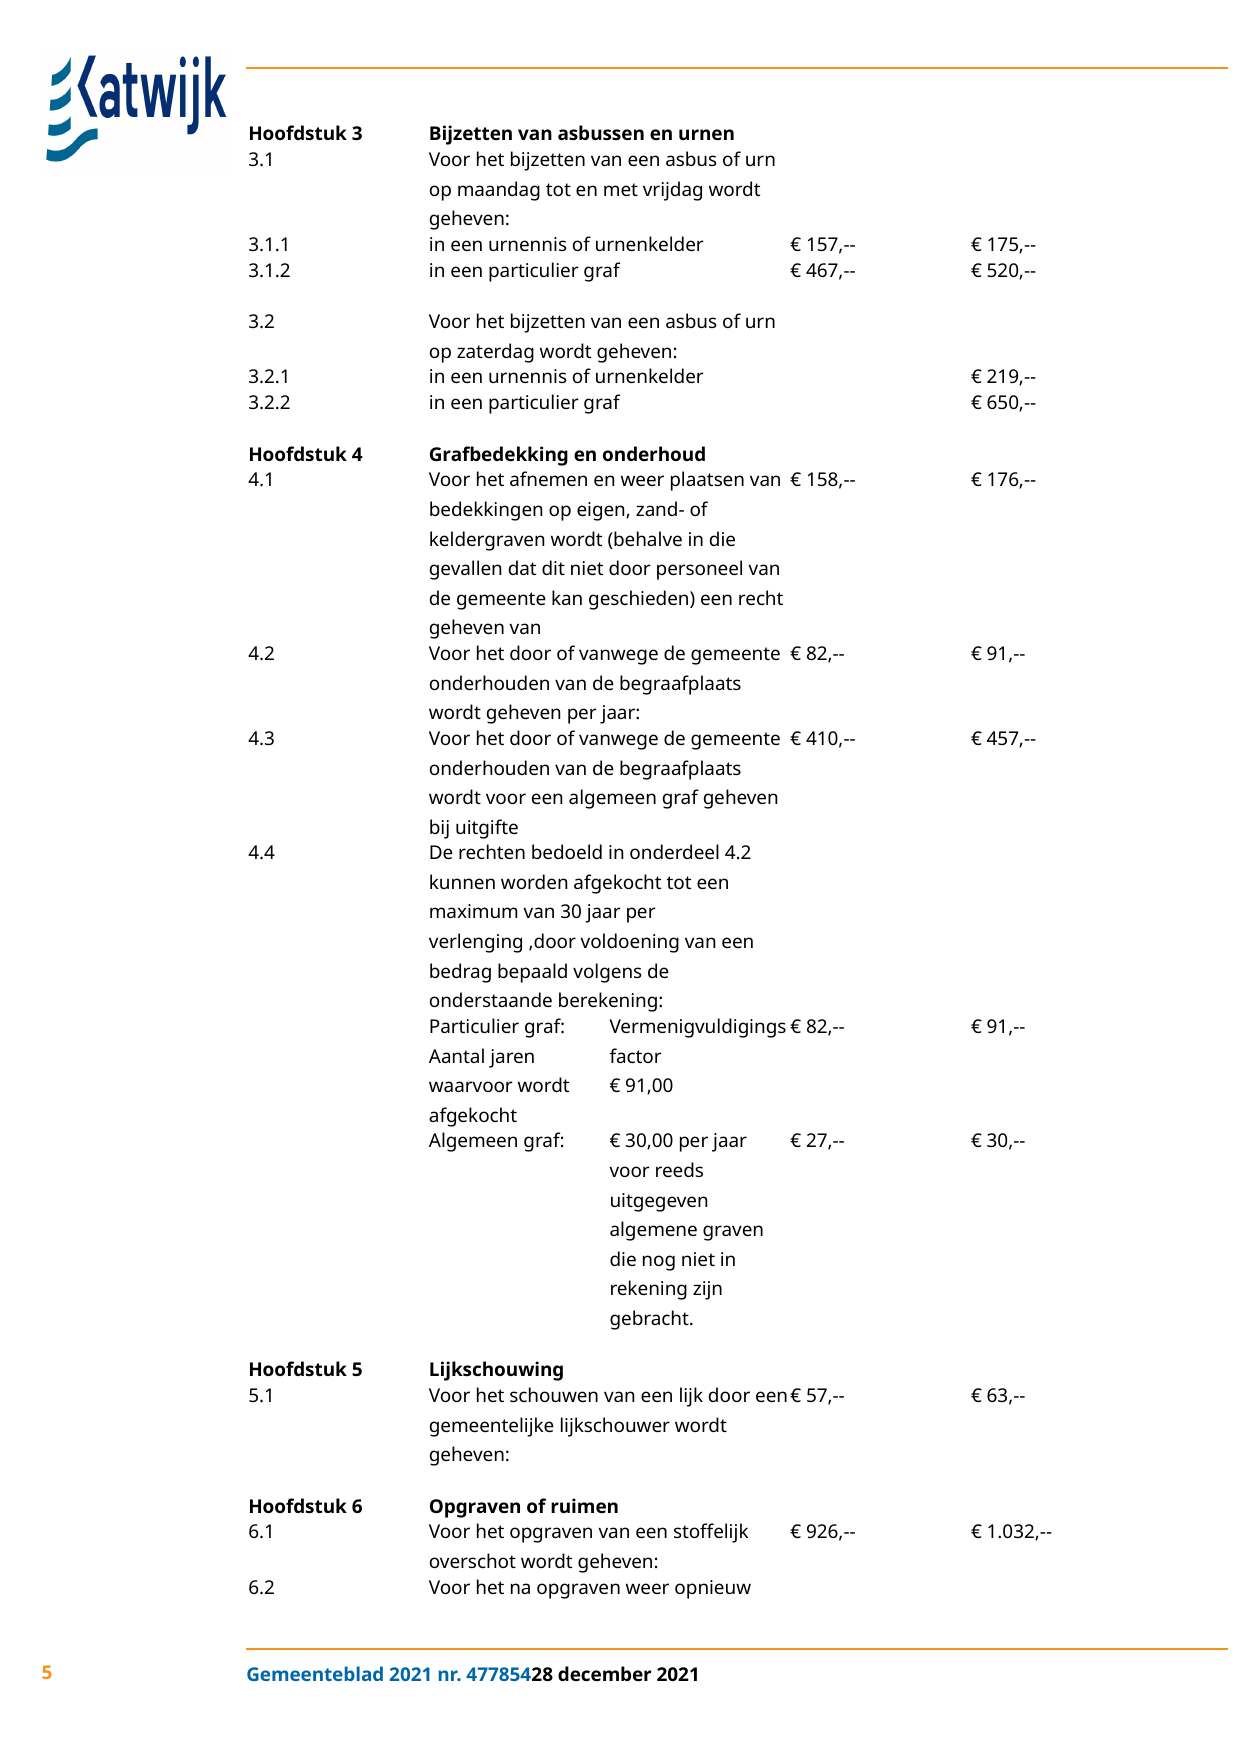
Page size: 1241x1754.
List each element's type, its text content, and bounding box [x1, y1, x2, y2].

table_cell [790, 1467, 971, 1493]
table_cell [790, 389, 971, 415]
table_cell Voor het bijzetten van een asbus of urn op zaterdag wordt geheven: [429, 308, 790, 364]
table_cell € 650,-- [971, 389, 1152, 415]
table_cell € 926,-- [790, 1519, 971, 1574]
table_cell Bijzetten van asbussen en urnen [429, 121, 790, 146]
table_cell [790, 441, 971, 467]
table_cell € 91,-- [971, 1013, 1152, 1128]
table_cell € 457,-- [971, 725, 1152, 839]
table_cell € 520,-- [971, 257, 1152, 283]
table_cell € 175,-- [971, 231, 1152, 257]
table_cell in een urnennis of urnenkelder [429, 231, 790, 257]
table_cell € 57,-- [790, 1383, 971, 1467]
table_cell [248, 95, 429, 121]
table_cell [429, 1467, 790, 1493]
table_cell € 158,-- [790, 467, 971, 640]
table_cell 4.4 [248, 840, 429, 1013]
table_cell [248, 1013, 429, 1128]
table_cell Voor het bijzetten van een asbus of urn op maandag tot en met vrijdag wordt geheven: [429, 146, 790, 231]
picture [41, 47, 231, 172]
table_cell [790, 283, 971, 308]
table_cell Voor het schouwen van een lijk door een gemeentelijke lijkschouwer wordt geheven: [429, 1383, 790, 1467]
table_cell [248, 1331, 429, 1357]
table_cell 4.1 [248, 467, 429, 640]
table_cell € 1.032,-- [971, 1519, 1152, 1574]
table_cell [971, 1357, 1152, 1382]
table_cell [790, 364, 971, 389]
table_cell € 27,-- [790, 1128, 971, 1331]
table_cell Voor het door of vanwege de gemeente onderhouden van de begraafplaats wordt geheven per jaar: [429, 640, 790, 725]
table_cell [790, 95, 971, 121]
table_cell in een urnennis of urnenkelder [429, 364, 790, 389]
table_cell [790, 1493, 971, 1519]
table_cell [790, 146, 971, 231]
table_cell € 82,-- [790, 640, 971, 725]
table_cell € 91,-- [971, 640, 1152, 725]
table_cell 5.1 [248, 1383, 429, 1467]
table_cell € 467,-- [790, 257, 971, 283]
table_cell [790, 1357, 971, 1382]
table_cell [971, 1574, 1152, 1600]
table_cell Opgraven of ruimen [429, 1493, 790, 1519]
table_cell in een particulier graf [429, 257, 790, 283]
table_cell € 157,-- [790, 231, 971, 257]
table_cell [971, 308, 1152, 364]
table_cell € 219,-- [971, 364, 1152, 389]
table_cell [971, 283, 1152, 308]
table_cell Hoofdstuk 4 [248, 441, 429, 467]
table_cell Hoofdstuk 3 [248, 121, 429, 146]
table_cell 6.1 [248, 1519, 429, 1574]
table_cell [971, 415, 1152, 441]
table_cell [790, 415, 971, 441]
table_cell 4.2 [248, 640, 429, 725]
table_cell 3.1 [248, 146, 429, 231]
table_cell 6.2 [248, 1574, 429, 1600]
table_cell Lijkschouwing [429, 1357, 790, 1382]
table_cell € 30,-- [971, 1128, 1152, 1331]
table_cell [971, 1467, 1152, 1493]
table_cell Hoofdstuk 6 [248, 1493, 429, 1519]
table_cell € 30,00 per jaar voor reeds uitgegeven algemene graven die nog niet in rekening zijn gebracht. [609, 1128, 790, 1331]
table_cell 3.1.2 [248, 257, 429, 283]
table_cell [971, 441, 1152, 467]
table_cell [429, 415, 790, 441]
table_cell [790, 1331, 971, 1357]
table_cell € 82,-- [790, 1013, 971, 1128]
table_cell Voor het afnemen en weer plaatsen van bedekkingen op eigen, zand- of keldergraven wordt (behalve in die gevallen dat dit niet door personeel van de gemeente kan geschieden) een recht geheven van [429, 467, 790, 640]
table_cell [429, 1331, 790, 1357]
table_cell De rechten bedoeld in onderdeel 4.2 kunnen worden afgekocht tot een maximum van 30 jaar per verlenging ,door voldoening van een bedrag bepaald volgens de onderstaande berekening: [429, 840, 790, 1013]
table_cell [971, 840, 1152, 1013]
table_cell 4.3 [248, 725, 429, 839]
table_cell 3.1.1 [248, 231, 429, 257]
table_cell [248, 283, 429, 308]
table_cell [971, 1331, 1152, 1357]
table_cell [790, 121, 971, 146]
table_cell [429, 95, 790, 121]
table_cell 3.2.2 [248, 389, 429, 415]
table_cell Hoofdstuk 5 [248, 1357, 429, 1382]
table_cell [971, 1493, 1152, 1519]
table_cell [971, 95, 1152, 121]
table_cell [790, 308, 971, 364]
table_cell € 63,-- [971, 1383, 1152, 1467]
table_cell € 410,-- [790, 725, 971, 839]
table_cell Vermenigvuldigingsfactor € 91,00 [609, 1013, 790, 1128]
table_cell [971, 146, 1152, 231]
table_cell in een particulier graf [429, 389, 790, 415]
table_cell [790, 840, 971, 1013]
table_cell 3.2.1 [248, 364, 429, 389]
table_cell [429, 283, 790, 308]
table_cell [790, 1574, 971, 1600]
table_cell Voor het door of vanwege de gemeente onderhouden van de begraafplaats wordt voor een algemeen graf geheven bij uitgifte [429, 725, 790, 839]
table_cell Algemeen graf: [429, 1128, 609, 1331]
table_cell € 176,-- [971, 467, 1152, 640]
table_cell Voor het na opgraven weer opnieuw [429, 1574, 790, 1600]
table_cell Voor het opgraven van een stoffelijk overschot wordt geheven: [429, 1519, 790, 1574]
table_cell 3.2 [248, 308, 429, 364]
table_cell [971, 121, 1152, 146]
table_cell Particulier graf: Aantal jaren waarvoor wordt afgekocht [429, 1013, 609, 1128]
table_cell [248, 1128, 429, 1331]
table_cell Grafbedekking en onderhoud [429, 441, 790, 467]
table_cell [248, 415, 429, 441]
table_cell [248, 1467, 429, 1493]
